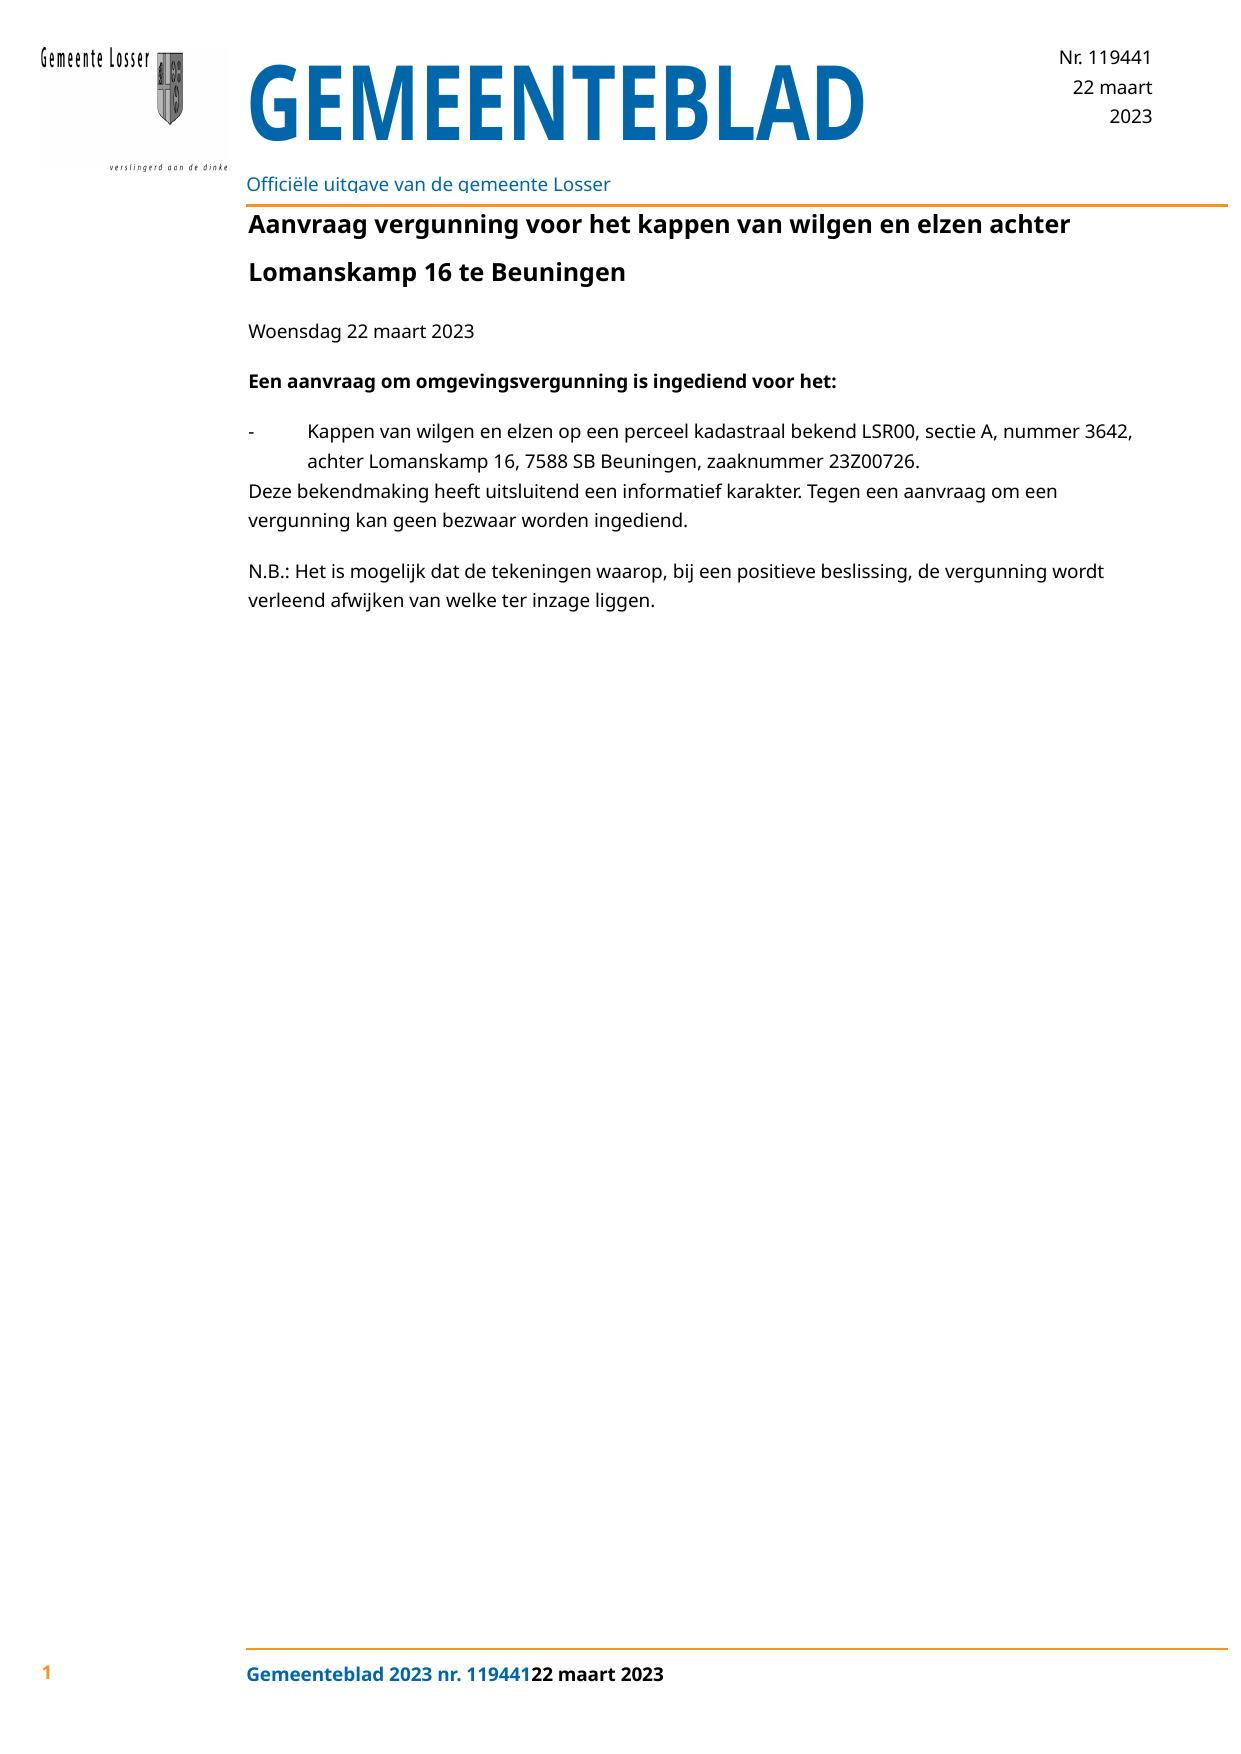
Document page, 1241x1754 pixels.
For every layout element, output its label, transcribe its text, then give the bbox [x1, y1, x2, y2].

text Aanvraag vergunning voor het kappen van wilgen en elzen achter Lomanskamp 16 te Beuningen [248, 207, 1152, 288]
text Deze bekendmaking heeft uitsluitend een informatief karakter. Tegen een aanvraag om een vergunning kan geen bezwaar worden ingediend. [248, 478, 1152, 533]
list Kappen van wilgen en elzen op een perceel kadastraal bekend LSR00, sectie A, nummer 3642, achter Lomanskamp 16, 7588 SB Beuningen, zaaknummer 23Z00726. [248, 419, 1152, 474]
picture [41, 47, 231, 172]
text Een aanvraag om omgevingsvergunning is ingediend voor het: [248, 368, 1152, 394]
text N.B.: Het is mogelijk dat de tekeningen waarop, bij een positieve beslissing, de vergunning wordt verleend afwijken van welke ter inzage liggen. [248, 558, 1152, 613]
text Woensdag 22 maart 2023 [248, 318, 1152, 344]
